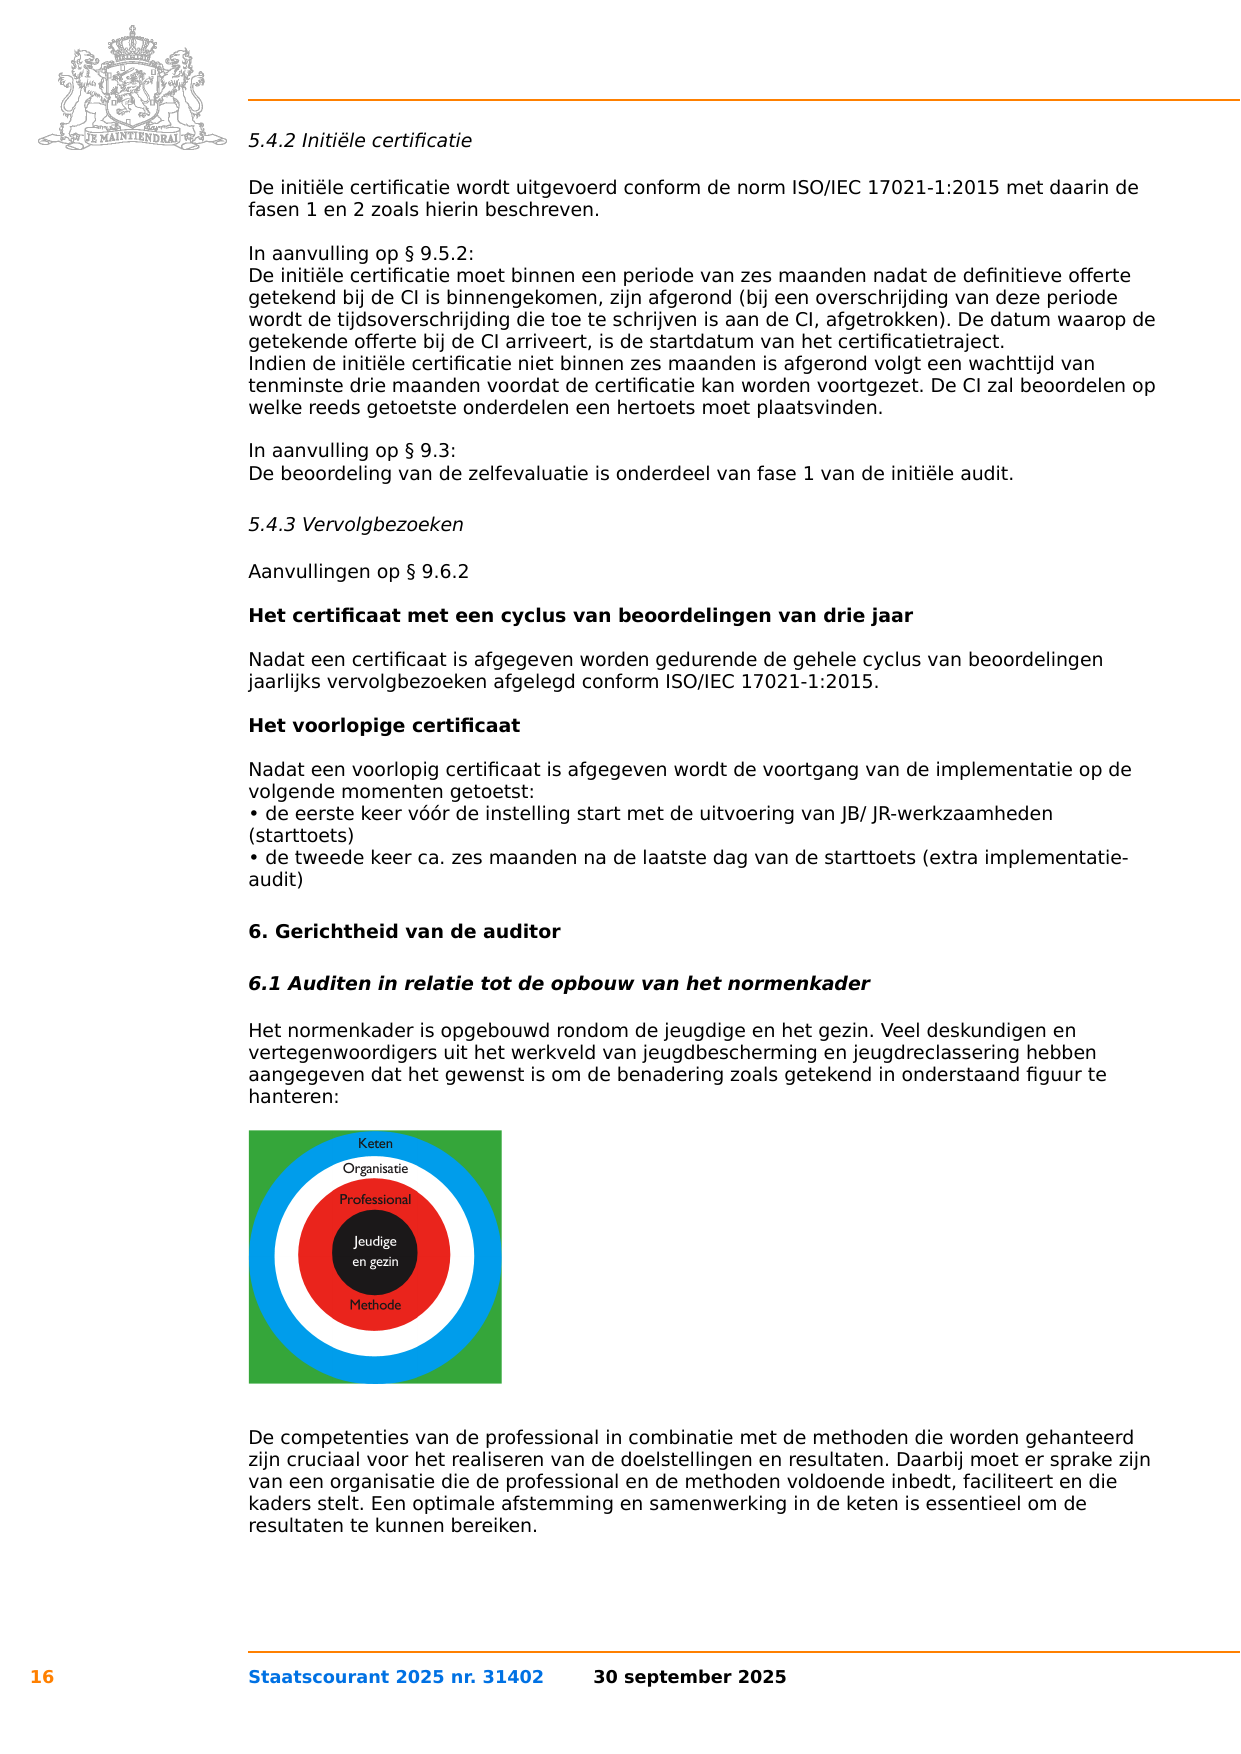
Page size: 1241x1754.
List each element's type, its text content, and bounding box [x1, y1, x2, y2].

subtitle 5.4.3 Vervolgbezoeken [248, 514, 1163, 536]
text De initiële certificatie moet binnen een periode van zes maanden nadat de definitieve offerte getekend bij de CI is binnengekomen, zijn afgerond (bij een overschrijding van deze periode wordt de tijdsoverschrijding die toe te schrijven is aan de CI, afgetrokken). De datum waarop de getekende offerte bij de CI arriveert, is de startdatum van het certificatietraject. [248, 265, 1163, 353]
text De beoordeling van de zelfevaluatie is onderdeel van fase 1 van de initiële audit. [248, 462, 1163, 484]
text In aanvulling op § 9.3: [248, 440, 1163, 462]
subtitle Het voorlopige certificaat [248, 715, 1163, 737]
text In aanvulling op § 9.5.2: [248, 243, 1163, 265]
picture [248, 1129, 502, 1248]
picture [248, 1267, 354, 1384]
subtitle 6.1 Auditen in relatie tot de opbouw van het normenkader [248, 973, 1163, 994]
text Het normenkader is opgebouwd rondom de jeugdige en het gezin. Veel deskundigen en vertegenwoordigers uit het werkveld van jeugdbescherming en jeugdreclassering hebben aangegeven dat het gewenst is om de benadering zoals getekend in onderstaand figuur te hanteren: [248, 1019, 1163, 1107]
text Indien de initiële certificatie niet binnen zes maanden is afgerond volgt een wachttijd van tenminste drie maanden voordat de certificatie kan worden voortgezet. De CI zal beoordelen op welke reeds getoetste onderdelen een hertoets moet plaatsvinden. [248, 353, 1163, 418]
subtitle Het certificaat met een cyclus van beoordelingen van drie jaar [248, 605, 1163, 627]
text Nadat een certificaat is afgegeven worden gedurende de gehele cyclus van beoordelingen jaarlijks vervolgbezoeken afgelegd conform ISO/IEC 17021-1:2015. [248, 649, 1163, 693]
text De initiële certificatie wordt uitgevoerd conform de norm ISO/IEC 17021-1:2015 met daarin de fasen 1 en 2 zoals hierin beschreven. [248, 177, 1163, 221]
picture [275, 1157, 474, 1356]
picture [397, 1275, 502, 1384]
picture [38, 25, 227, 150]
subtitle 6. Gerichtheid van de auditor [248, 921, 1163, 943]
text Nadat een voorlopig certificaat is afgegeven wordt de voortgang van de implementatie op de volgende momenten getoetst: [248, 759, 1163, 803]
subtitle 5.4.2 Initiële certificatie [248, 130, 1163, 152]
text • de tweede keer ca. zes maanden na de laatste dag van de starttoets (extra implementatie-audit) [248, 847, 1163, 891]
text • de eerste keer vóór de instelling start met de uitvoering van JB/ JR-werkzaamheden (starttoets) [248, 803, 1163, 847]
text De competenties van de professional in combinatie met de methoden die worden gehanteerd zijn cruciaal voor het realiseren van de doelstellingen en resultaten. Daarbij moet er sprake zijn van een organisatie die de professional en de methoden voldoende inbedt, faciliteert en die kaders stelt. Een optimale afstemming en samenwerking in de keten is essentieel om de resultaten te kunnen bereiken. [248, 1427, 1163, 1537]
text Aanvullingen op § 9.6.2 [248, 561, 1163, 583]
